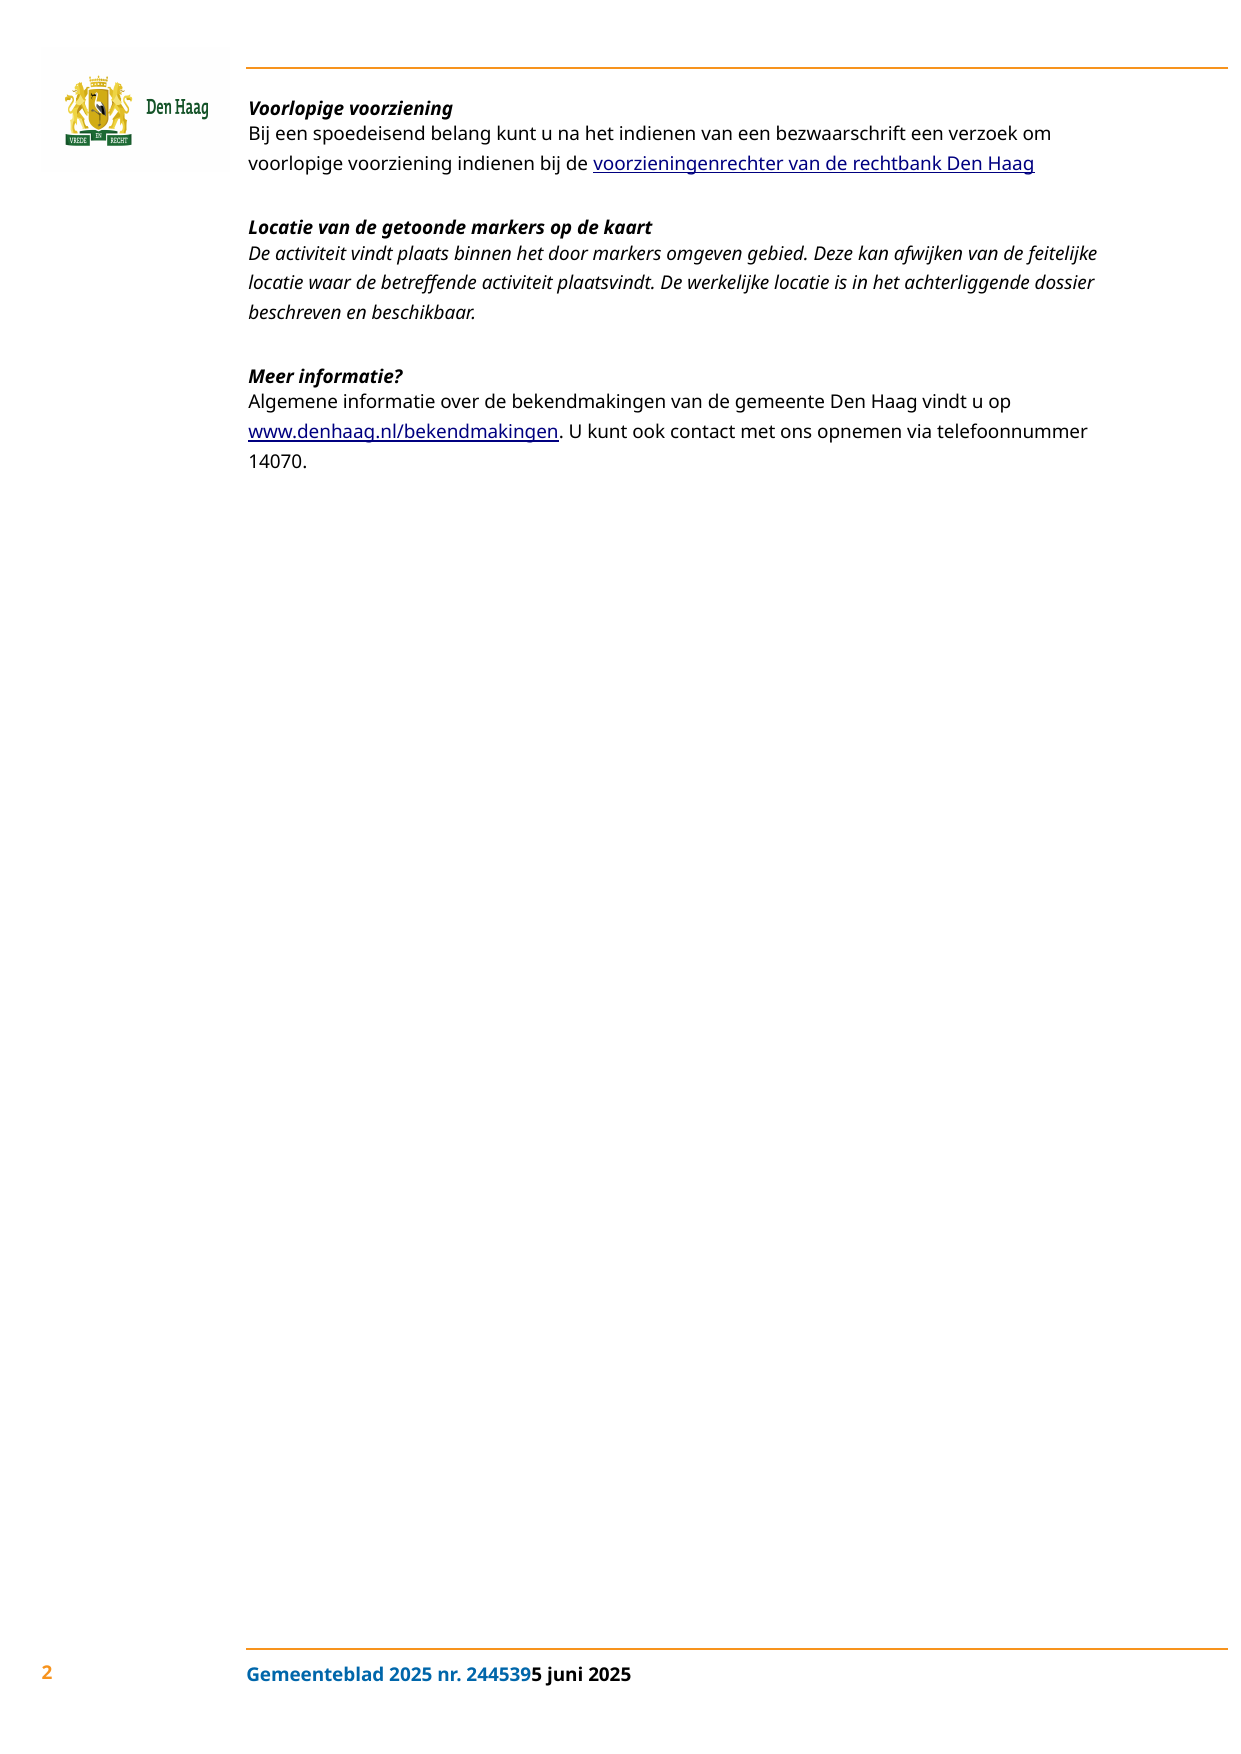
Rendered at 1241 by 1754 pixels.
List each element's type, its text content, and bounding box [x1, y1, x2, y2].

picture [41, 47, 231, 172]
text Bij een spoedeisend belang kunt u na het indienen van een bezwaarschrift een verzoek om voorlopige voorziening indienen bij de voorzieningenrechter van de rechtbank Den Haag [248, 121, 1152, 176]
text Meer informatie? [248, 363, 1152, 389]
text De activiteit vindt plaats binnen het door markers omgeven gebied. Deze kan afwijken van de feitelijke locatie waar de betreffende activiteit plaatsvindt. De werkelijke locatie is in het achterliggende dossier beschreven en beschikbaar. [248, 240, 1152, 325]
text Voorlopige voorziening [248, 95, 1152, 121]
text Algemene informatie over de bekendmakingen van de gemeente Den Haag vindt u op www.denhaag.nl/bekendmakingen. U kunt ook contact met ons opnemen via telefoonnummer 14070. [248, 389, 1152, 473]
text Locatie van de getoonde markers op de kaart [248, 214, 1152, 240]
